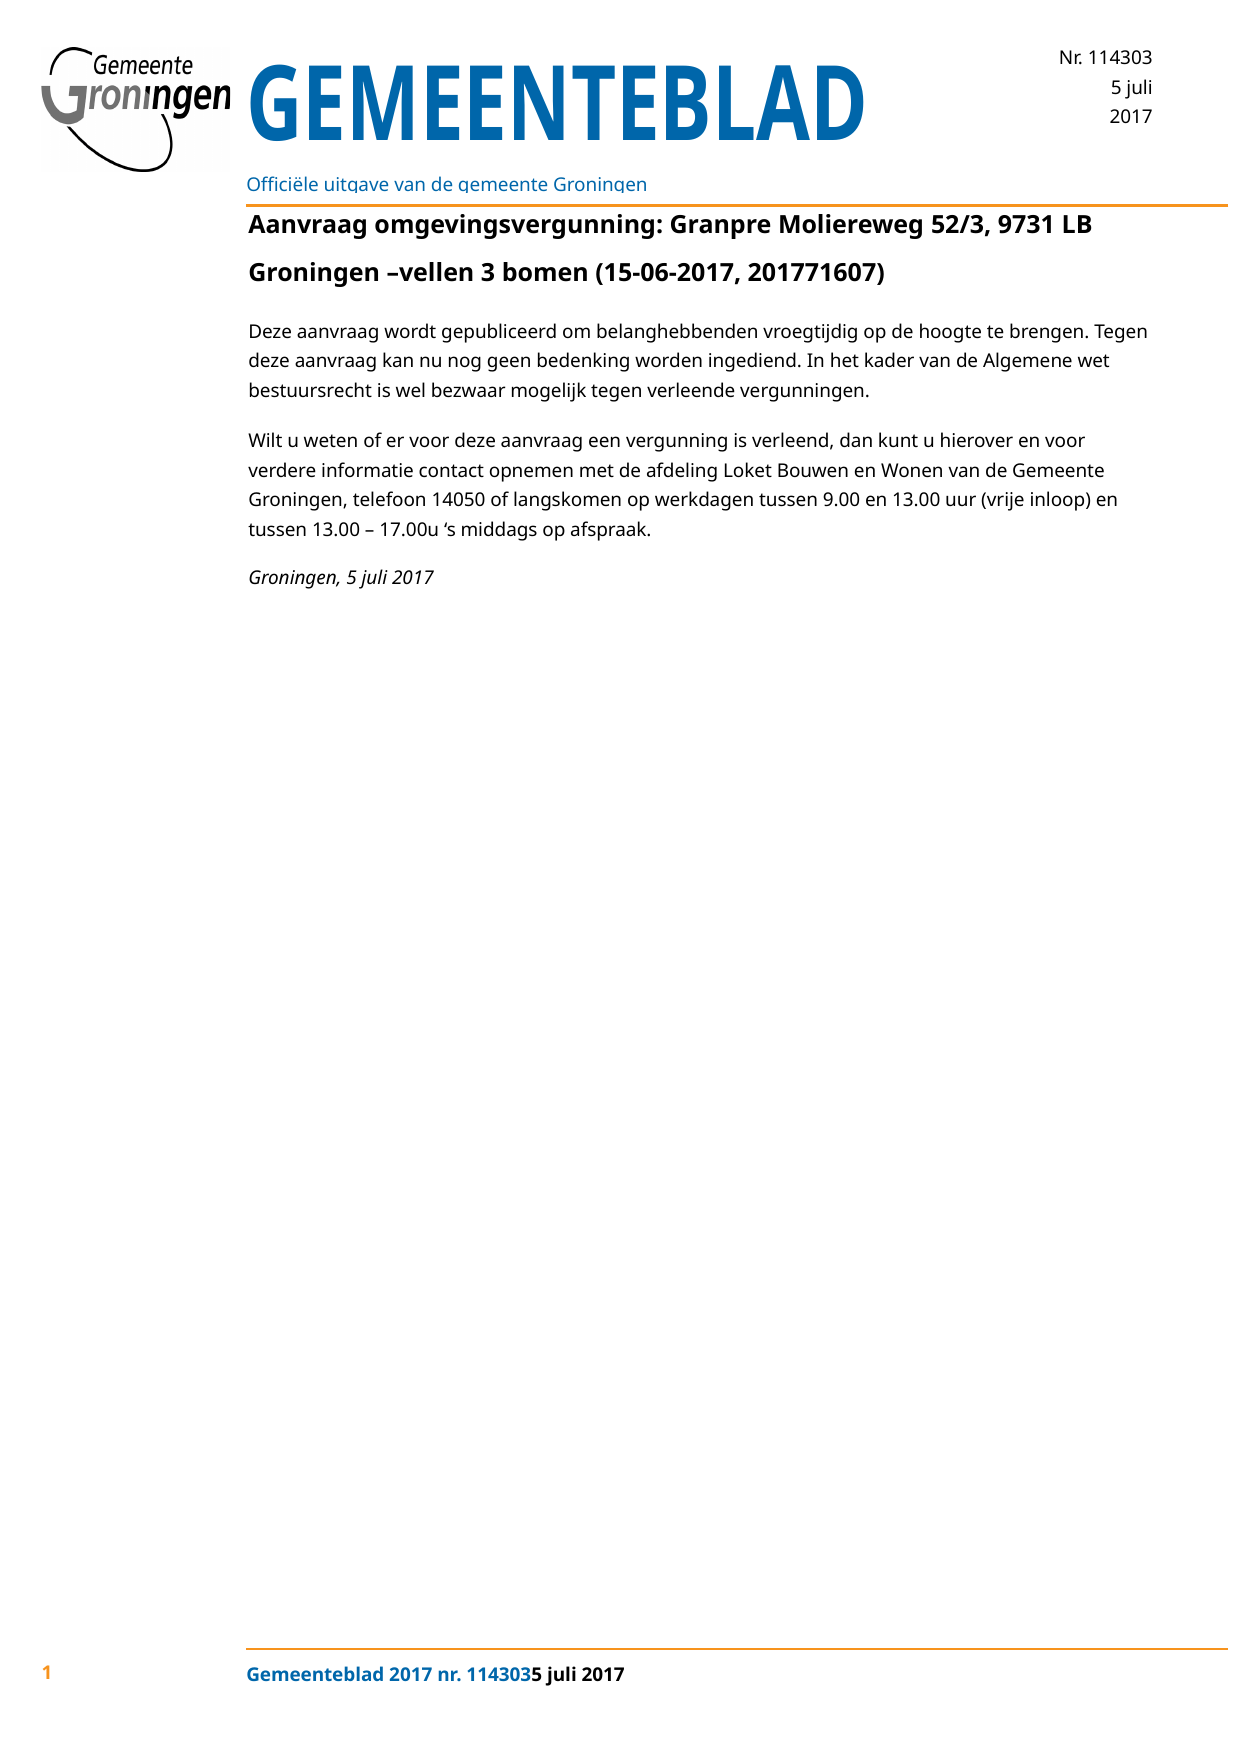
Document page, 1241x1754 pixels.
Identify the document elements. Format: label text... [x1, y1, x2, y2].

text Groningen, 5 juli 2017 [248, 564, 1152, 590]
picture [41, 47, 231, 172]
text Deze aanvraag wordt gepubliceerd om belanghebbenden vroegtijdig op de hoogte te brengen. Tegen deze aanvraag kan nu nog geen bedenking worden ingediend. In het kader van de Algemene wet bestuursrecht is wel bezwaar mogelijk tegen verleende vergunningen. [248, 318, 1152, 403]
text Wilt u weten of er voor deze aanvraag een vergunning is verleend, dan kunt u hierover en voor verdere informatie contact opnemen met de afdeling Loket Bouwen en Wonen van de Gemeente Groningen, telefoon 14050 of langskomen op werkdagen tussen 9.00 en 13.00 uur (vrije inloop) en tussen 13.00 – 17.00u ‘s middags op afspraak. [248, 427, 1152, 542]
text Aanvraag omgevingsvergunning: Granpre Moliereweg 52/3, 9731 LB Groningen –vellen 3 bomen (15-06-2017, 201771607) [248, 207, 1152, 288]
